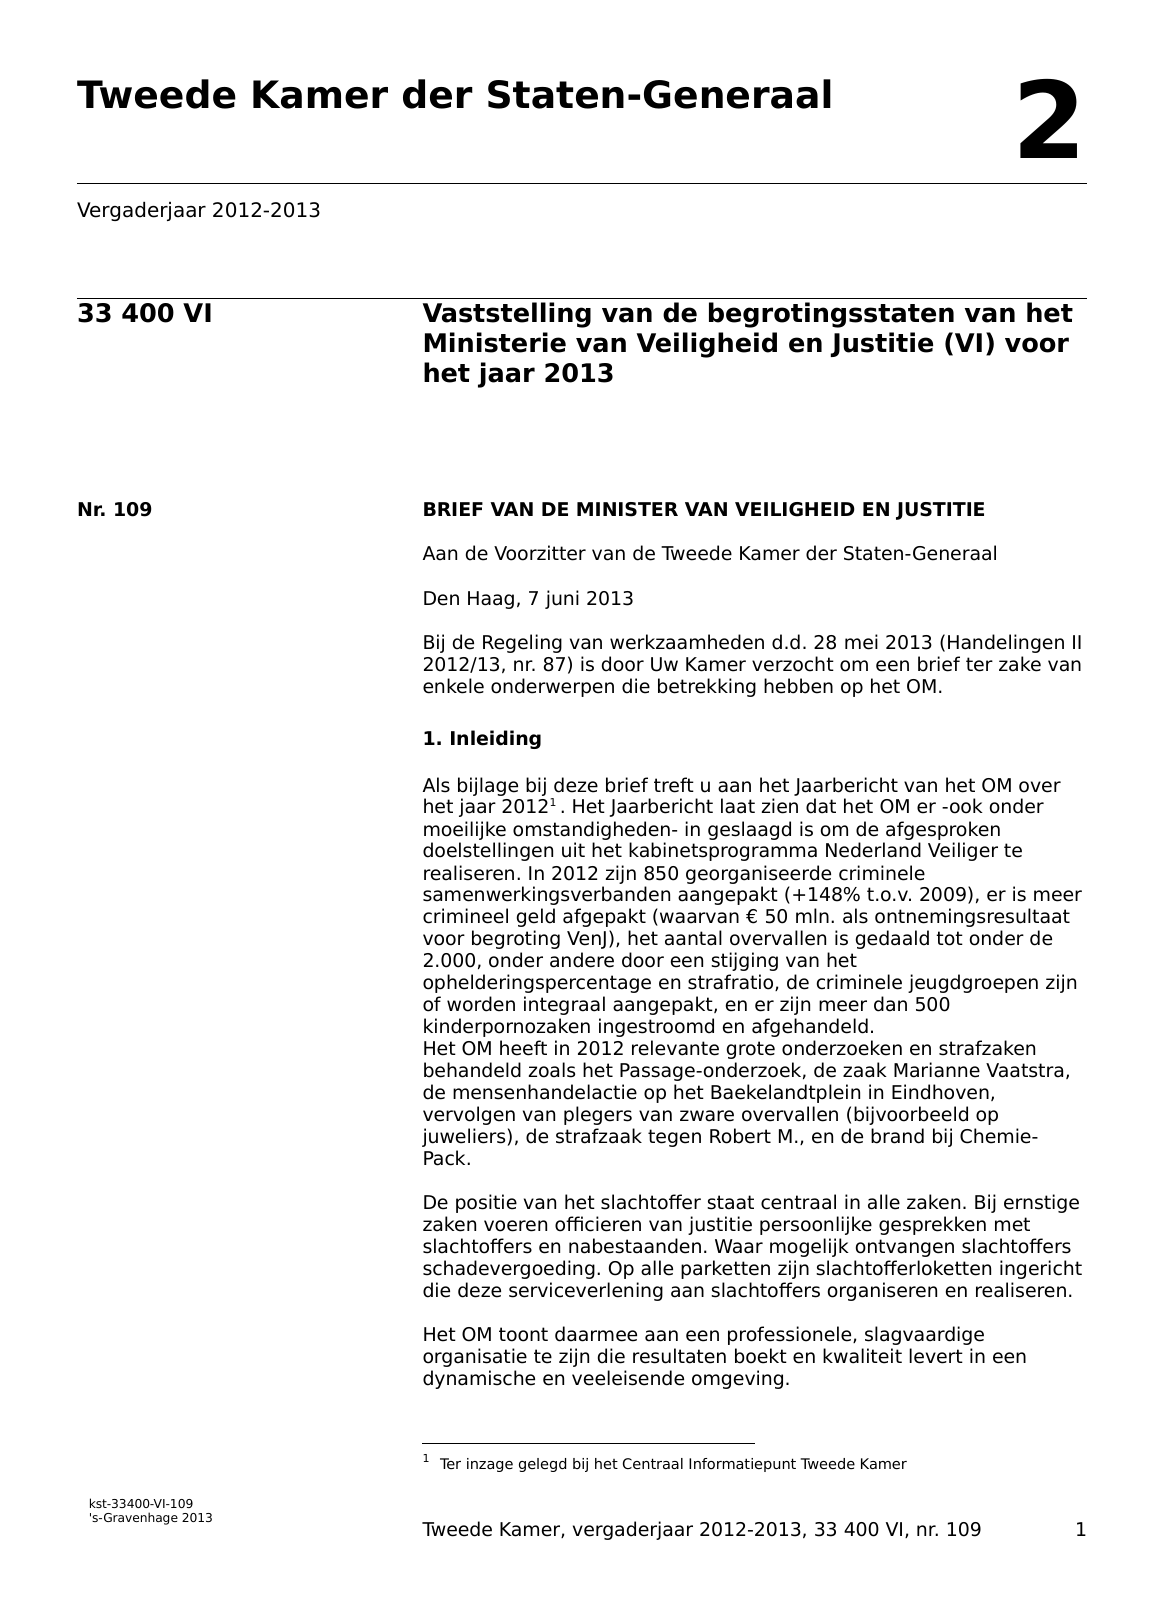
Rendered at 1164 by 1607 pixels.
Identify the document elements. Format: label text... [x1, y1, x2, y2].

table_header 2 [886, 59, 1087, 183]
text Den Haag, 7 juni 2013 [422, 587, 1087, 609]
text Ter inzage gelegd bij het Centraal Informatiepunt Tweede Kamer [422, 1452, 1087, 1474]
text kst-33400-VI-109 [88, 1497, 323, 1511]
table_cell Vergaderjaar 2012-2013 [77, 184, 1087, 298]
text Als bijlage bij deze brief treft u aan het Jaarbericht van het OM over het jaar 2012. Het Jaarbericht laat zien dat het OM er -ook onder moeilijke omstandigheden- in geslaagd is om de afgesproken doelstellingen uit het kabinetsprogramma Nederland Veiliger te realiseren. In 2012 zijn 850 georganiseerde criminele samenwerkingsverbanden aangepakt (+148% t.o.v. 2009), er is meer crimineel geld afgepakt (waarvan € 50 mln. als ontnemingsresultaat voor begroting VenJ), het aantal overvallen is gedaald tot onder de 2.000, onder andere door een stijging van het ophelderingspercentage en strafratio, de criminele jeugdgroepen zijn of worden integraal aangepakt, en er zijn meer dan 500 kinderpornozaken ingestroomd en afgehandeld. [422, 774, 1087, 1038]
text Het OM heeft in 2012 relevante grote onderzoeken en strafzaken behandeld zoals het Passage-onderzoek, de zaak Marianne Vaatstra, de mensenhandelactie op het Baekelandtplein in Eindhoven, vervolgen van plegers van zware overvallen (bijvoorbeeld op juweliers), de strafzaak tegen Robert M., en de brand bij Chemie-Pack. [422, 1038, 1087, 1170]
subtitle 1. Inleiding [422, 727, 1087, 749]
subtitle 33 400 VI Vaststelling van de begrotingsstaten van het Ministerie van Veiligheid en Justitie (VI) voor het jaar 2013 [77, 299, 1087, 388]
subtitle Nr. 109 BRIEF VAN DE MINISTER VAN VEILIGHEID EN JUSTITIE [77, 499, 1087, 521]
text De positie van het slachtoffer staat centraal in alle zaken. Bij ernstige zaken voeren officieren van justitie persoonlijke gesprekken met slachtoffers en nabestaanden. Waar mogelijk ontvangen slachtoffers schadevergoeding. Op alle parketten zijn slachtofferloketten ingericht die deze serviceverlening aan slachtoffers organiseren en realiseren. [422, 1192, 1087, 1302]
text Aan de Voorzitter van de Tweede Kamer der Staten-Generaal [422, 543, 1087, 565]
table_header Tweede Kamer der Staten-Generaal [77, 59, 886, 183]
text Het OM toont daarmee aan een professionele, slagvaardige organisatie te zijn die resultaten boekt en kwaliteit levert in een dynamische en veeleisende omgeving. [422, 1324, 1087, 1390]
text 's-Gravenhage 2013 [88, 1511, 323, 1525]
text Bij de Regeling van werkzaamheden d.d. 28 mei 2013 (Handelingen II 2012/13, nr. 87) is door Uw Kamer verzocht om een brief ter zake van enkele onderwerpen die betrekking hebben op het OM. [422, 632, 1087, 697]
